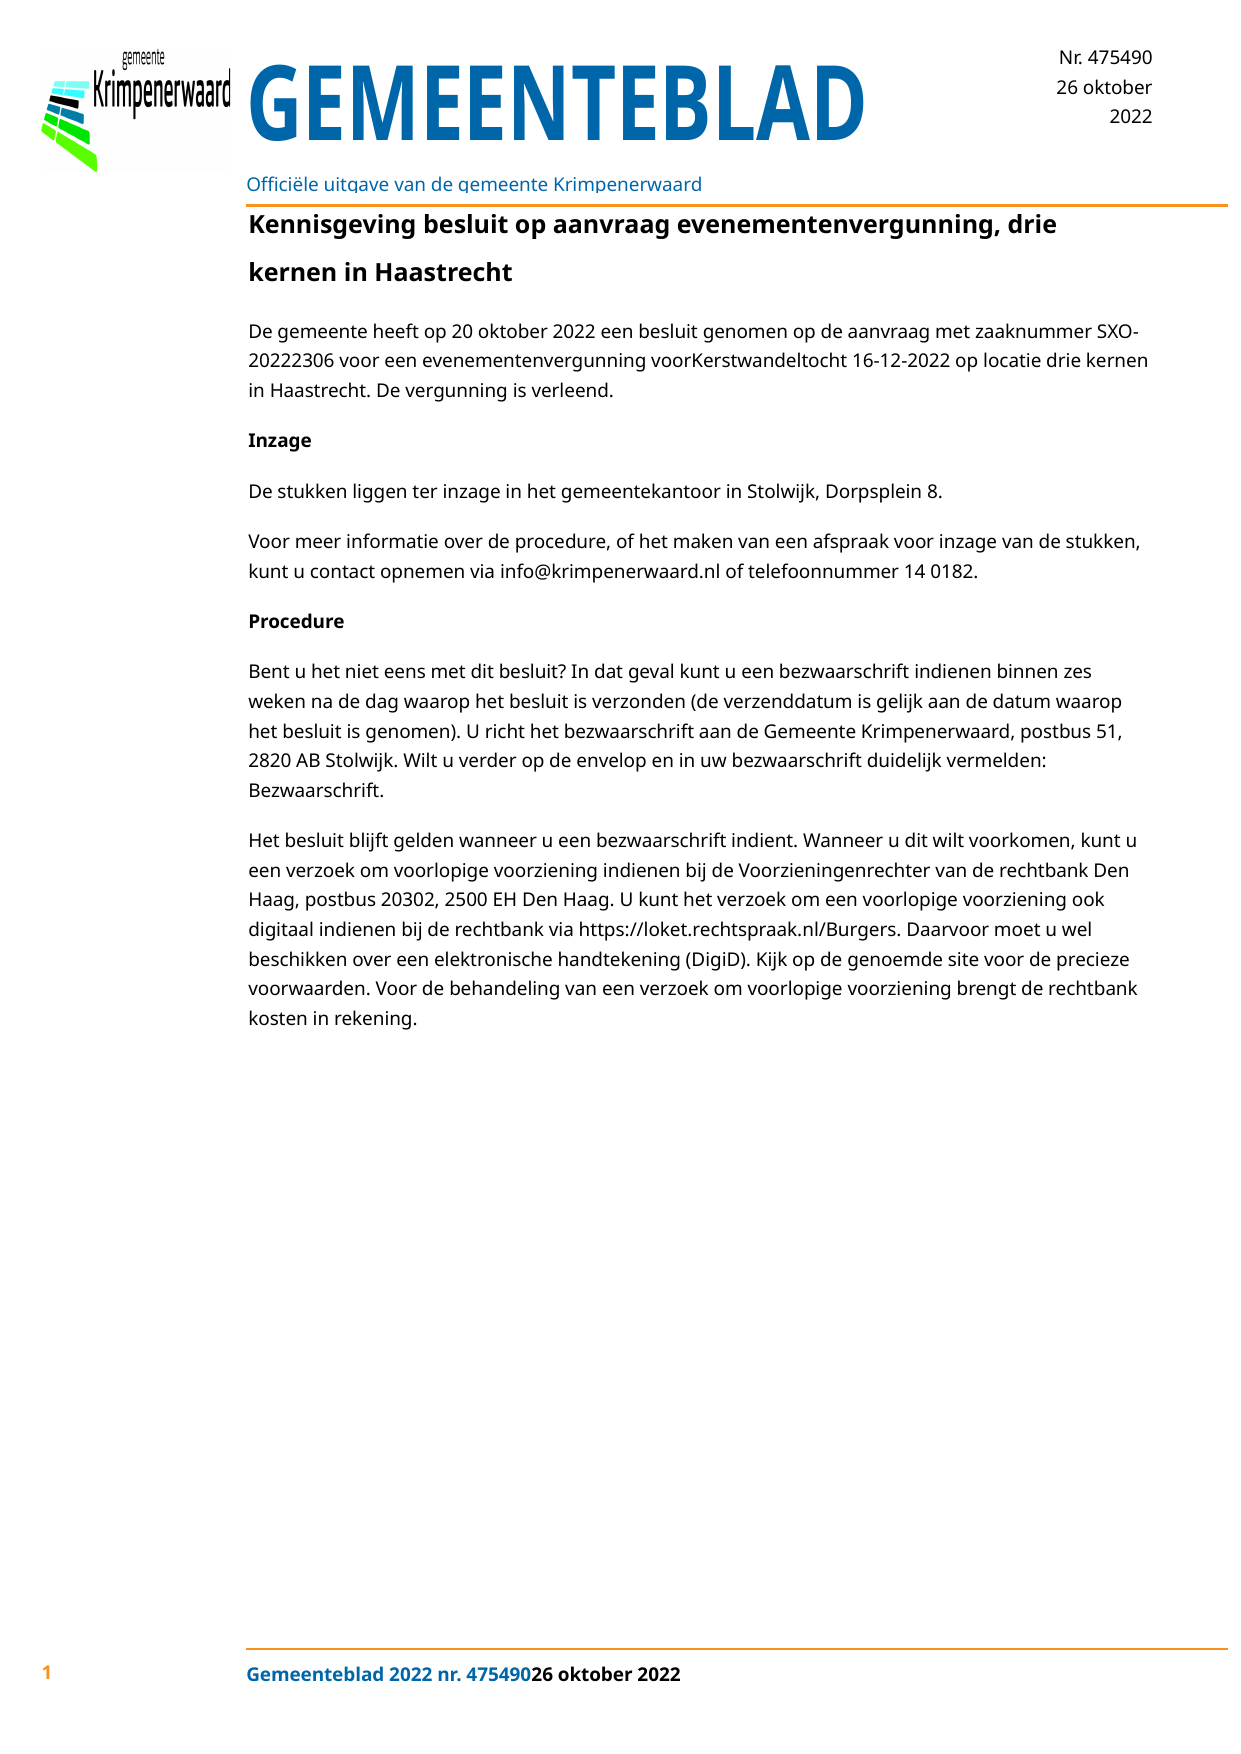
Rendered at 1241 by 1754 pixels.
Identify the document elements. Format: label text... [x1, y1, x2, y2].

text Voor meer informatie over de procedure, of het maken van een afspraak voor inzage van de stukken, kunt u contact opnemen via info@krimpenerwaard.nl of telefoonnummer 14 0182. [248, 528, 1152, 584]
picture [41, 47, 231, 172]
text De gemeente heeft op 20 oktober 2022 een besluit genomen op de aanvraag met zaaknummer SXO-20222306 voor een evenementenvergunning voorKerstwandeltocht 16-12-2022 op locatie drie kernen in Haastrecht. De vergunning is verleend. [248, 318, 1152, 403]
text Het besluit blijft gelden wanneer u een bezwaarschrift indient. Wanneer u dit wilt voorkomen, kunt u een verzoek om voorlopige voorziening indienen bij de Voorzieningenrechter van de rechtbank Den Haag, postbus 20302, 2500 EH Den Haag. U kunt het verzoek om een voorlopige voorziening ook digitaal indienen bij de rechtbank via https://loket.rechtspraak.nl/Burgers. Daarvoor moet u wel beschikken over een elektronische handtekening (DigiD). Kijk op de genoemde site voor de precieze voorwaarden. Voor de behandeling van een verzoek om voorlopige voorziening brengt de rechtbank kosten in rekening. [248, 827, 1152, 1031]
text Inzage [248, 427, 1152, 453]
text De stukken liggen ter inzage in het gemeentekantoor in Stolwijk, Dorpsplein 8. [248, 478, 1152, 504]
text Kennisgeving besluit op aanvraag evenementenvergunning, drie kernen in Haastrecht [248, 207, 1152, 288]
text Bent u het niet eens met dit besluit? In dat geval kunt u een bezwaarschrift indienen binnen zes weken na de dag waarop het besluit is verzonden (de verzenddatum is gelijk aan de datum waarop het besluit is genomen). U richt het bezwaarschrift aan de Gemeente Krimpenerwaard, postbus 51, 2820 AB Stolwijk. Wilt u verder op de envelop en in uw bezwaarschrift duidelijk vermelden: Bezwaarschrift. [248, 659, 1152, 803]
text Procedure [248, 608, 1152, 634]
